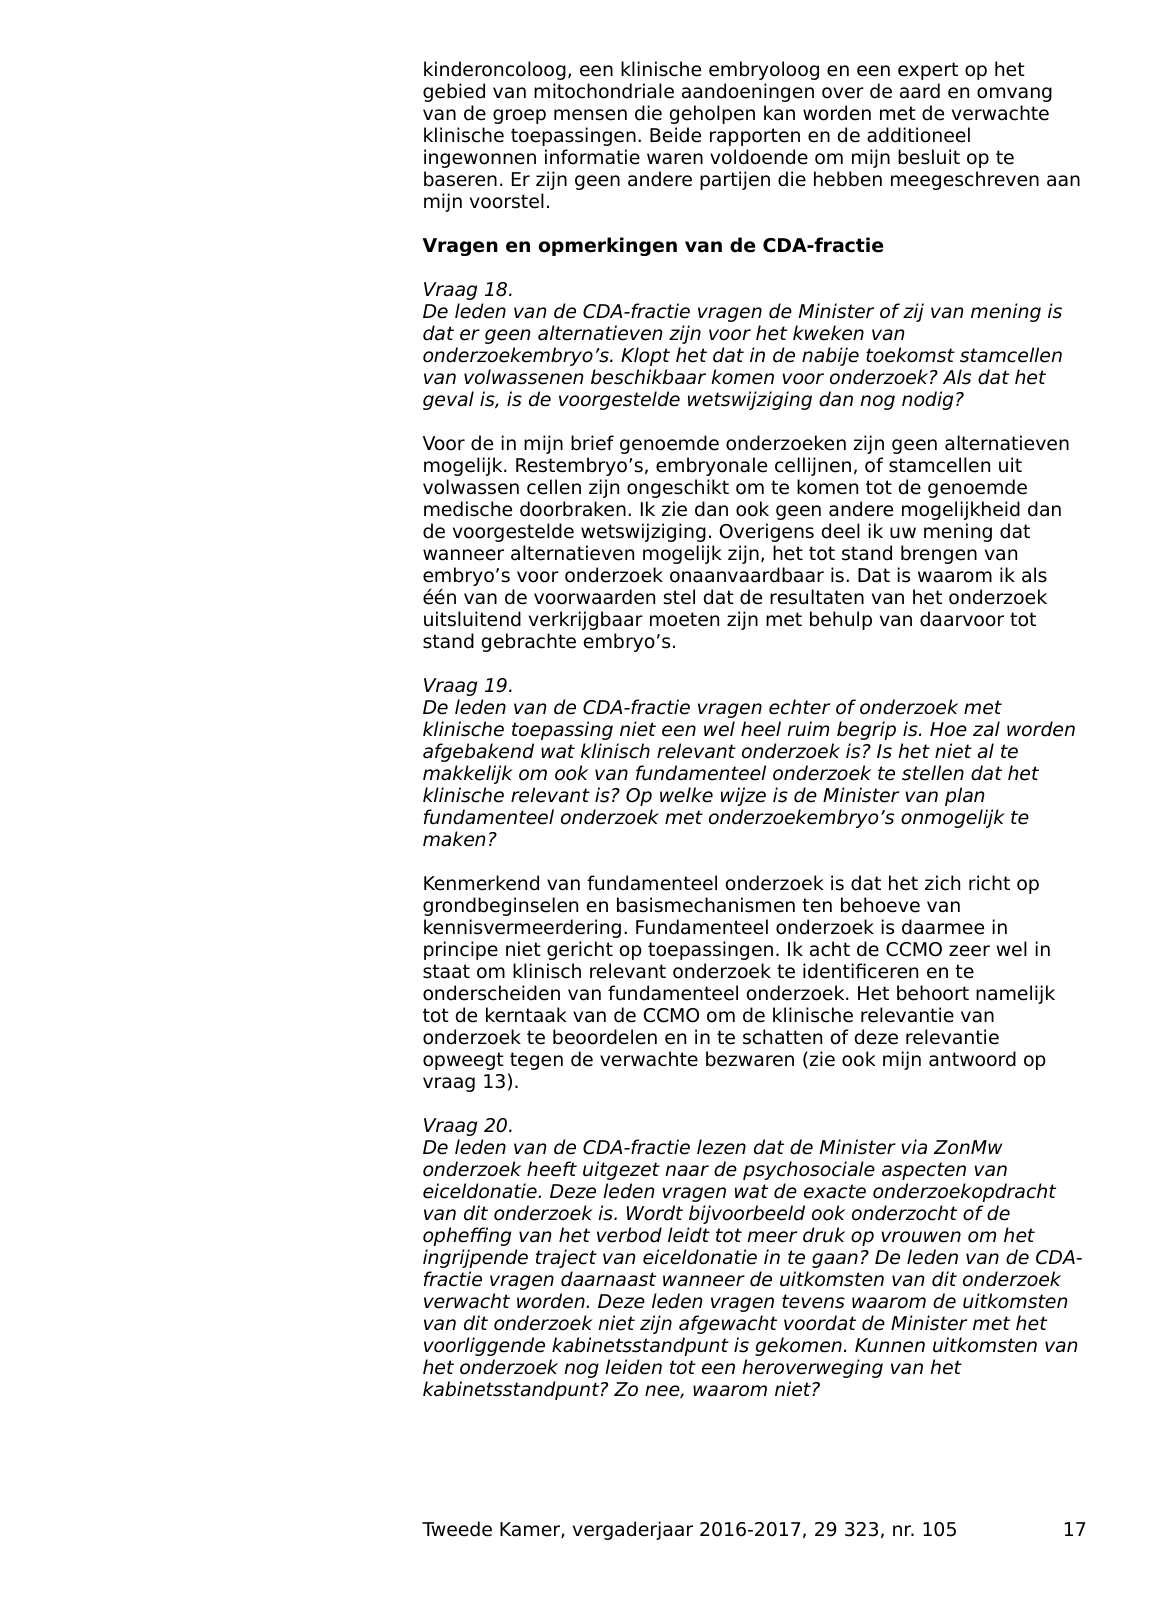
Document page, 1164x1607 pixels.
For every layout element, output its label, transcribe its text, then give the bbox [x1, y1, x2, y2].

text De leden van de CDA-fractie lezen dat de Minister via ZonMw onderzoek heeft uitgezet naar de psychosociale aspecten van eiceldonatie. Deze leden vragen wat de exacte onderzoekopdracht van dit onderzoek is. Wordt bijvoorbeeld ook onderzocht of de opheffing van het verbod leidt tot meer druk op vrouwen om het ingrijpende traject van eiceldonatie in te gaan? De leden van de CDA-fractie vragen daarnaast wanneer de uitkomsten van dit onderzoek verwacht worden. Deze leden vragen tevens waarom de uitkomsten van dit onderzoek niet zijn afgewacht voordat de Minister met het voorliggende kabinetsstandpunt is gekomen. Kunnen uitkomsten van het onderzoek nog leiden tot een heroverweging van het kabinetsstandpunt? Zo nee, waarom niet? [422, 1137, 1087, 1401]
text Voor de in mijn brief genoemde onderzoeken zijn geen alternatieven mogelijk. Restembryo’s, embryonale cellijnen, of stamcellen uit volwassen cellen zijn ongeschikt om te komen tot de genoemde medische doorbraken. Ik zie dan ook geen andere mogelijkheid dan de voorgestelde wetswijziging. Overigens deel ik uw mening dat wanneer alternatieven mogelijk zijn, het tot stand brengen van embryo’s voor onderzoek onaanvaardbaar is. Dat is waarom ik als één van de voorwaarden stel dat de resultaten van het onderzoek uitsluitend verkrijgbaar moeten zijn met behulp van daarvoor tot stand gebrachte embryo’s. [422, 433, 1087, 653]
text De leden van de CDA-fractie vragen echter of onderzoek met klinische toepassing niet een wel heel ruim begrip is. Hoe zal worden afgebakend wat klinisch relevant onderzoek is? Is het niet al te makkelijk om ook van fundamenteel onderzoek te stellen dat het klinische relevant is? Op welke wijze is de Minister van plan fundamenteel onderzoek met onderzoekembryo’s onmogelijk te maken? [422, 697, 1087, 851]
subtitle Vragen en opmerkingen van de CDA-fractie [422, 235, 1087, 257]
text Vraag 20. [422, 1115, 1087, 1137]
text Vraag 19. [422, 675, 1087, 697]
text Kenmerkend van fundamenteel onderzoek is dat het zich richt op grondbeginselen en basismechanismen ten behoeve van kennisvermeerdering. Fundamenteel onderzoek is daarmee in principe niet gericht op toepassingen. Ik acht de CCMO zeer wel in staat om klinisch relevant onderzoek te identificeren en te onderscheiden van fundamenteel onderzoek. Het behoort namelijk tot de kerntaak van de CCMO om de klinische relevantie van onderzoek te beoordelen en in te schatten of deze relevantie opweegt tegen de verwachte bezwaren (zie ook mijn antwoord op vraag 13). [422, 873, 1087, 1093]
text kinderoncoloog, een klinische embryoloog en een expert op het gebied van mitochondriale aandoeningen over de aard en omvang van de groep mensen die geholpen kan worden met de verwachte klinische toepassingen. Beide rapporten en de additioneel ingewonnen informatie waren voldoende om mijn besluit op te baseren. Er zijn geen andere partijen die hebben meegeschreven aan mijn voorstel. [422, 59, 1087, 213]
text Vraag 18. [422, 279, 1087, 301]
text De leden van de CDA-fractie vragen de Minister of zij van mening is dat er geen alternatieven zijn voor het kweken van onderzoekembryo’s. Klopt het dat in de nabije toekomst stamcellen van volwassenen beschikbaar komen voor onderzoek? Als dat het geval is, is de voorgestelde wetswijziging dan nog nodig? [422, 301, 1087, 411]
